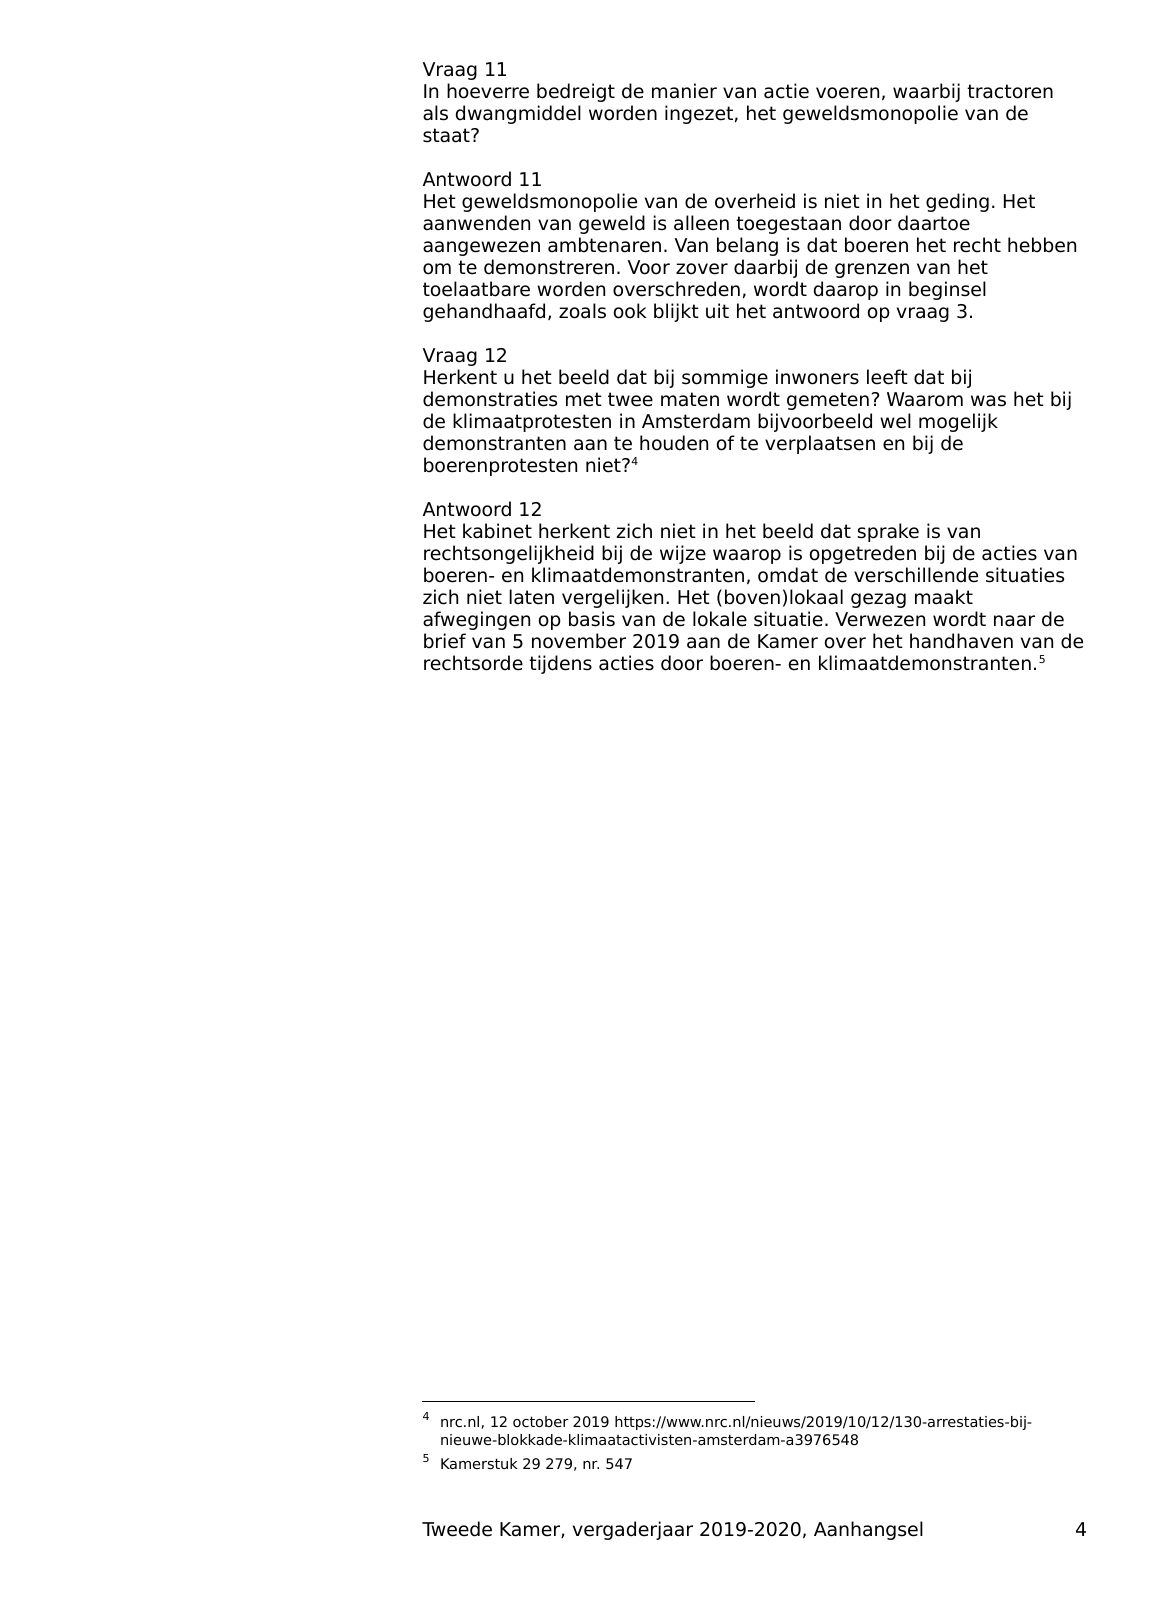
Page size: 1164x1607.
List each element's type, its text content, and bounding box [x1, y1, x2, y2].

text nrc.nl, 12 october 2019 https://www.nrc.nl/nieuws/2019/10/12/130-arrestaties-bij-nieuwe-blokkade-klimaatactivisten-amsterdam-a3976548 [422, 1410, 1087, 1449]
text Kamerstuk 29 279, nr. 547 [422, 1452, 1087, 1474]
text Het geweldsmonopolie van de overheid is niet in het geding. Het aanwenden van geweld is alleen toegestaan door daartoe aangewezen ambtenaren. Van belang is dat boeren het recht hebben om te demonstreren. Voor zover daarbij de grenzen van het toelaatbare worden overschreden, wordt daarop in beginsel gehandhaafd, zoals ook blijkt uit het antwoord op vraag 3. [422, 191, 1087, 323]
text Antwoord 12 [422, 499, 1087, 521]
text Vraag 12 [422, 345, 1087, 367]
text Het kabinet herkent zich niet in het beeld dat sprake is van rechtsongelijkheid bij de wijze waarop is opgetreden bij de acties van boeren- en klimaatdemonstranten, omdat de verschillende situaties zich niet laten vergelijken. Het (boven)lokaal gezag maakt afwegingen op basis van de lokale situatie. Verwezen wordt naar de brief van 5 november 2019 aan de Kamer over het handhaven van de rechtsorde tijdens acties door boeren- en klimaatdemonstranten. [422, 521, 1087, 675]
text Herkent u het beeld dat bij sommige inwoners leeft dat bij demonstraties met twee maten wordt gemeten? Waarom was het bij de klimaatprotesten in Amsterdam bijvoorbeeld wel mogelijk demonstranten aan te houden of te verplaatsen en bij de boerenprotesten niet? [422, 367, 1087, 477]
text Vraag 11 [422, 59, 1087, 81]
text Antwoord 11 [422, 169, 1087, 191]
text In hoeverre bedreigt de manier van actie voeren, waarbij tractoren als dwangmiddel worden ingezet, het geweldsmonopolie van de staat? [422, 81, 1087, 147]
